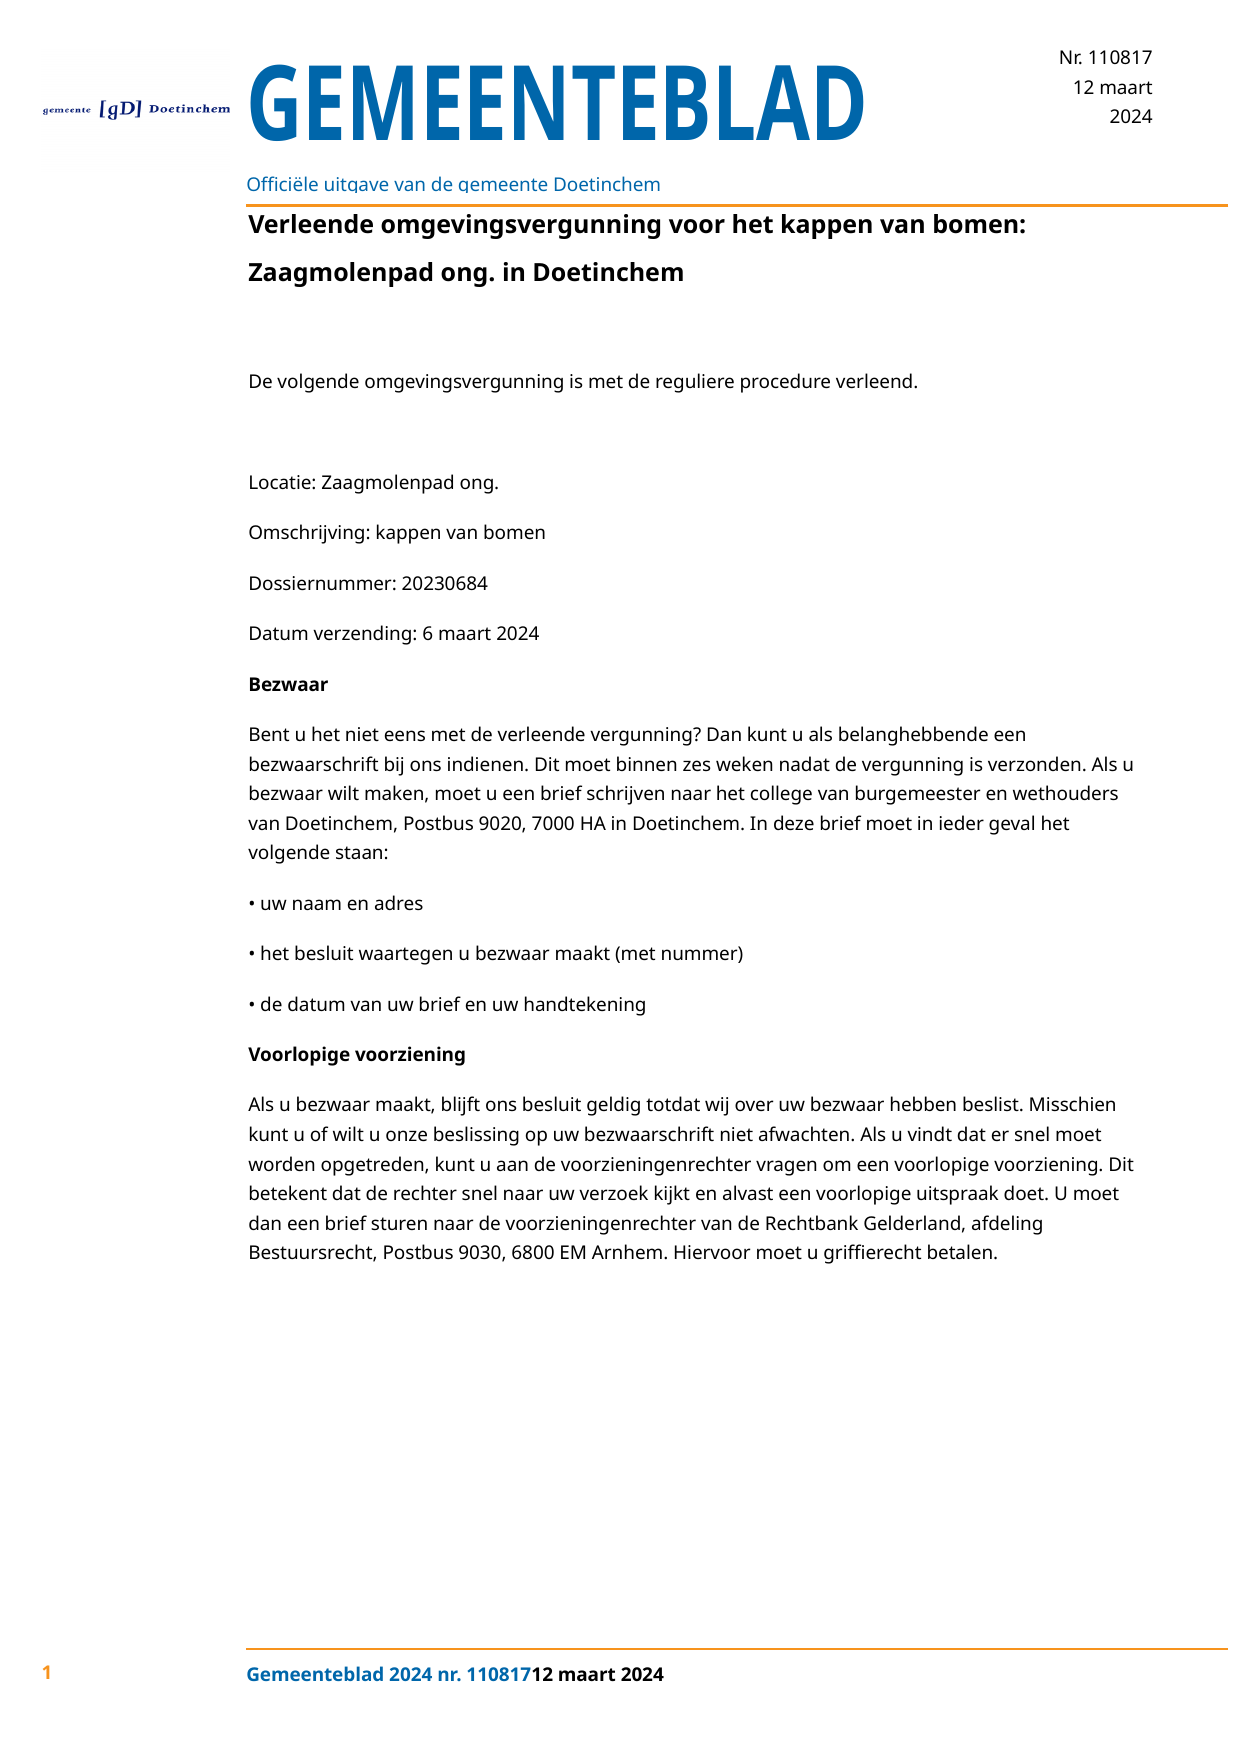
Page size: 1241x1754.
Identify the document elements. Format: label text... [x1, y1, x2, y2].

text • het besluit waartegen u bezwaar maakt (met nummer) [248, 940, 1152, 966]
text Verleende omgevingsvergunning voor het kappen van bomen: Zaagmolenpad ong. in Doetinchem [248, 207, 1152, 288]
text Dossiernummer: 20230684 [248, 570, 1152, 596]
text Datum verzending: 6 maart 2024 [248, 620, 1152, 646]
text • de datum van uw brief en uw handtekening [248, 991, 1152, 1017]
text Bezwaar [248, 671, 1152, 697]
text Bent u het niet eens met de verleende vergunning? Dan kunt u als belanghebbende een bezwaarschrift bij ons indienen. Dit moet binnen zes weken nadat de vergunning is verzonden. Als u bezwaar wilt maken, moet u een brief schrijven naar het college van burgemeester en wethouders van Doetinchem, Postbus 9020, 7000 HA in Doetinchem. In deze brief moet in ieder geval het volgende staan: [248, 721, 1152, 865]
text Locatie: Zaagmolenpad ong. [248, 469, 1152, 495]
text Als u bezwaar maakt, blijft ons besluit geldig totdat wij over uw bezwaar hebben beslist. Misschien kunt u of wilt u onze beslissing op uw bezwaarschrift niet afwachten. Als u vindt dat er snel moet worden opgetreden, kunt u aan de voorzieningenrechter vragen om een voorlopige voorziening. Dit betekent dat de rechter snel naar uw verzoek kijkt en alvast een voorlopige uitspraak doet. U moet dan een brief sturen naar de voorzieningenrechter van de Rechtbank Gelderland, afdeling Bestuursrecht, Postbus 9030, 6800 EM Arnhem. Hiervoor moet u griffierecht betalen. [248, 1092, 1152, 1265]
text Omschrijving: kappen van bomen [248, 519, 1152, 545]
text De volgende omgevingsvergunning is met de reguliere procedure verleend. [248, 368, 1152, 394]
picture [41, 47, 231, 172]
text Voorlopige voorziening [248, 1041, 1152, 1067]
text • uw naam en adres [248, 890, 1152, 916]
